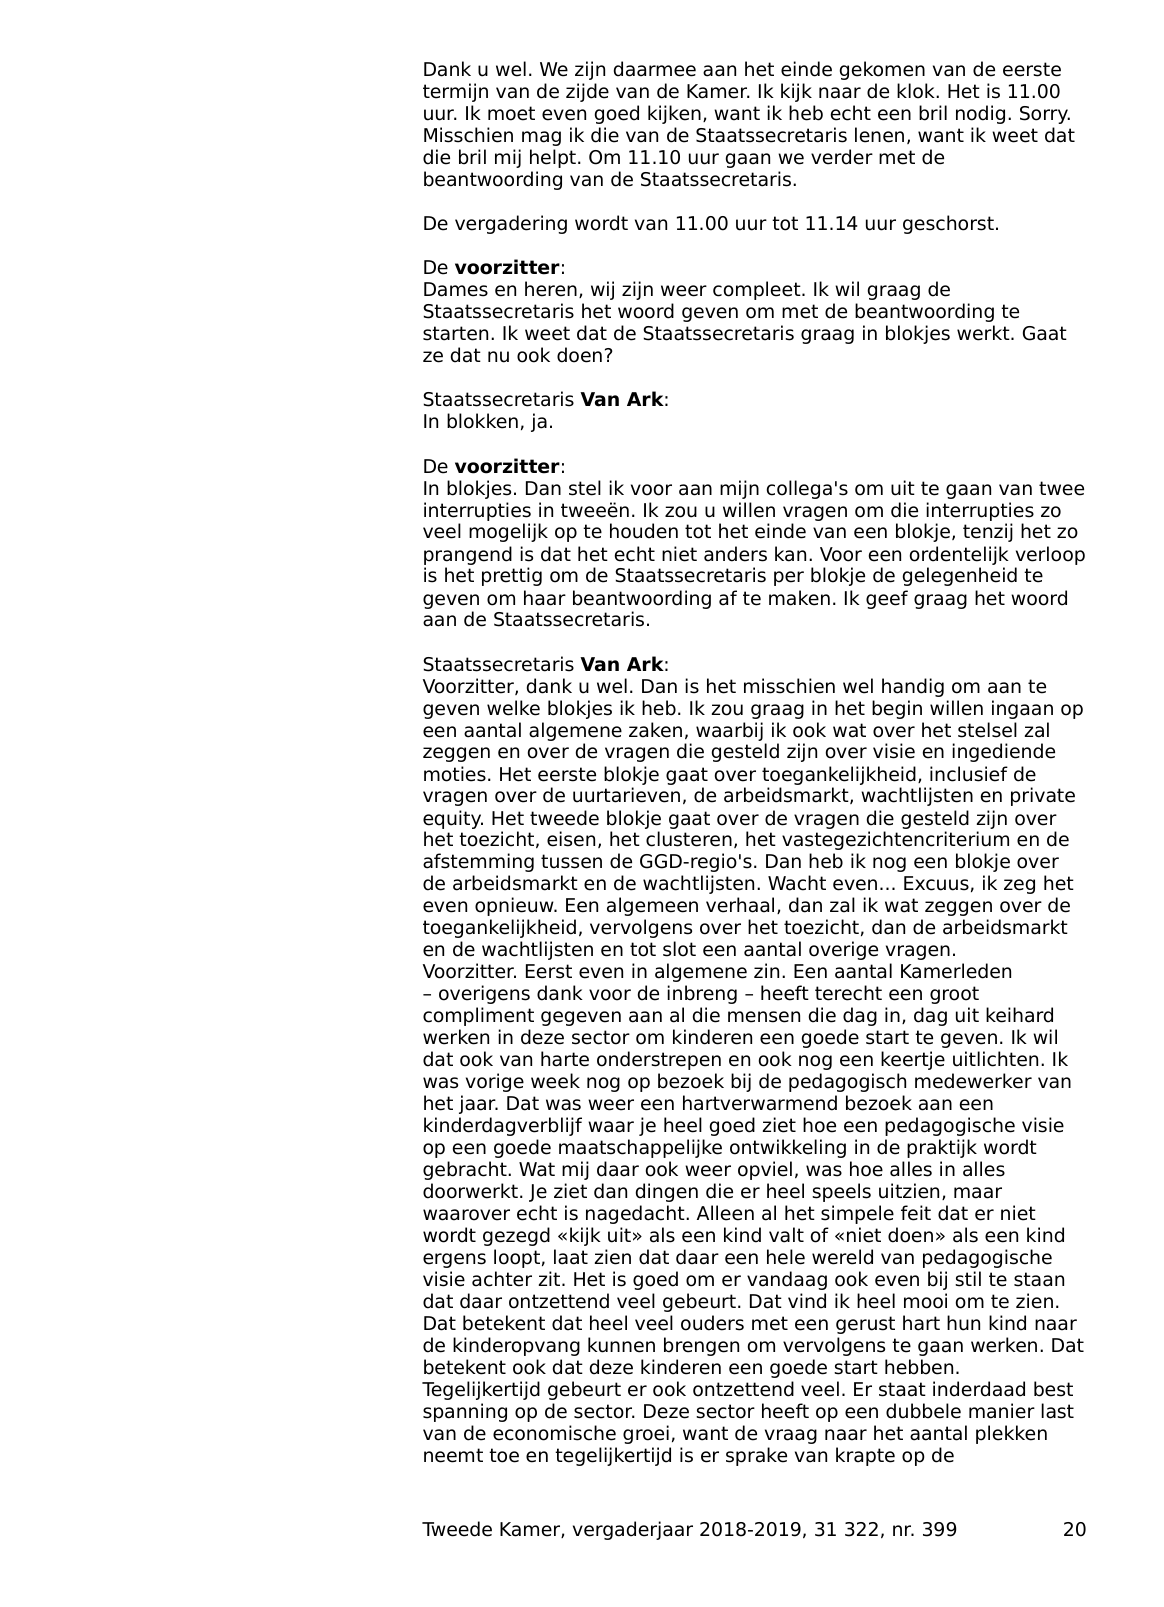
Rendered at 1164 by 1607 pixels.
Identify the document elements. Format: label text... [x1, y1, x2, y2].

text Dames en heren, wij zijn weer compleet. Ik wil graag de Staatssecretaris het woord geven om met de beantwoording te starten. Ik weet dat de Staatssecretaris graag in blokjes werkt. Gaat ze dat nu ook doen? [422, 279, 1087, 367]
text Voorzitter. Eerst even in algemene zin. Een aantal Kamerleden – overigens dank voor de inbreng – heeft terecht een groot compliment gegeven aan al die mensen die dag in, dag uit keihard werken in deze sector om kinderen een goede start te geven. Ik wil dat ook van harte onderstrepen en ook nog een keertje uitlichten. Ik was vorige week nog op bezoek bij de pedagogisch medewerker van het jaar. Dat was weer een hartverwarmend bezoek aan een kinderdagverblijf waar je heel goed ziet hoe een pedagogische visie op een goede maatschappelijke ontwikkeling in de praktijk wordt gebracht. Wat mij daar ook weer opviel, was hoe alles in alles doorwerkt. Je ziet dan dingen die er heel speels uitzien, maar waarover echt is nagedacht. Alleen al het simpele feit dat er niet wordt gezegd «kijk uit» als een kind valt of «niet doen» als een kind ergens loopt, laat zien dat daar een hele wereld van pedagogische visie achter zit. Het is goed om er vandaag ook even bij stil te staan dat daar ontzettend veel gebeurt. Dat vind ik heel mooi om te zien. Dat betekent dat heel veel ouders met een gerust hart hun kind naar de kinderopvang kunnen brengen om vervolgens te gaan werken. Dat betekent ook dat deze kinderen een goede start hebben. [422, 961, 1087, 1379]
text De voorzitter: [422, 257, 1087, 279]
text De vergadering wordt van 11.00 uur tot 11.14 uur geschorst. [422, 213, 1087, 235]
text Staatssecretaris Van Ark: [422, 653, 1087, 676]
text De voorzitter: [422, 456, 1087, 477]
text In blokken, ja. [422, 411, 1087, 433]
text Tegelijkertijd gebeurt er ook ontzettend veel. Er staat inderdaad best spanning op de sector. Deze sector heeft op een dubbele manier last van de economische groei, want de vraag naar het aantal plekken neemt toe en tegelijkertijd is er sprake van krapte op de [422, 1379, 1087, 1467]
text Staatssecretaris Van Ark: [422, 389, 1087, 411]
text Voorzitter, dank u wel. Dan is het misschien wel handig om aan te geven welke blokjes ik heb. Ik zou graag in het begin willen ingaan op een aantal algemene zaken, waarbij ik ook wat over het stelsel zal zeggen en over de vragen die gesteld zijn over visie en ingediende moties. Het eerste blokje gaat over toegankelijkheid, inclusief de vragen over de uurtarieven, de arbeidsmarkt, wachtlijsten en private equity. Het tweede blokje gaat over de vragen die gesteld zijn over het toezicht, eisen, het clusteren, het vastegezichtencriterium en de afstemming tussen de GGD-regio's. Dan heb ik nog een blokje over de arbeidsmarkt en de wachtlijsten. Wacht even... Excuus, ik zeg het even opnieuw. Een algemeen verhaal, dan zal ik wat zeggen over de toegankelijkheid, vervolgens over het toezicht, dan de arbeidsmarkt en de wachtlijsten en tot slot een aantal overige vragen. [422, 676, 1087, 961]
text In blokjes. Dan stel ik voor aan mijn collega's om uit te gaan van twee interrupties in tweeën. Ik zou u willen vragen om die interrupties zo veel mogelijk op te houden tot het einde van een blokje, tenzij het zo prangend is dat het echt niet anders kan. Voor een ordentelijk verloop is het prettig om de Staatssecretaris per blokje de gelegenheid te geven om haar beantwoording af te maken. Ik geef graag het woord aan de Staatssecretaris. [422, 477, 1087, 631]
text Dank u wel. We zijn daarmee aan het einde gekomen van de eerste termijn van de zijde van de Kamer. Ik kijk naar de klok. Het is 11.00 uur. Ik moet even goed kijken, want ik heb echt een bril nodig. Sorry. Misschien mag ik die van de Staatssecretaris lenen, want ik weet dat die bril mij helpt. Om 11.10 uur gaan we verder met de beantwoording van de Staatssecretaris. [422, 59, 1087, 191]
